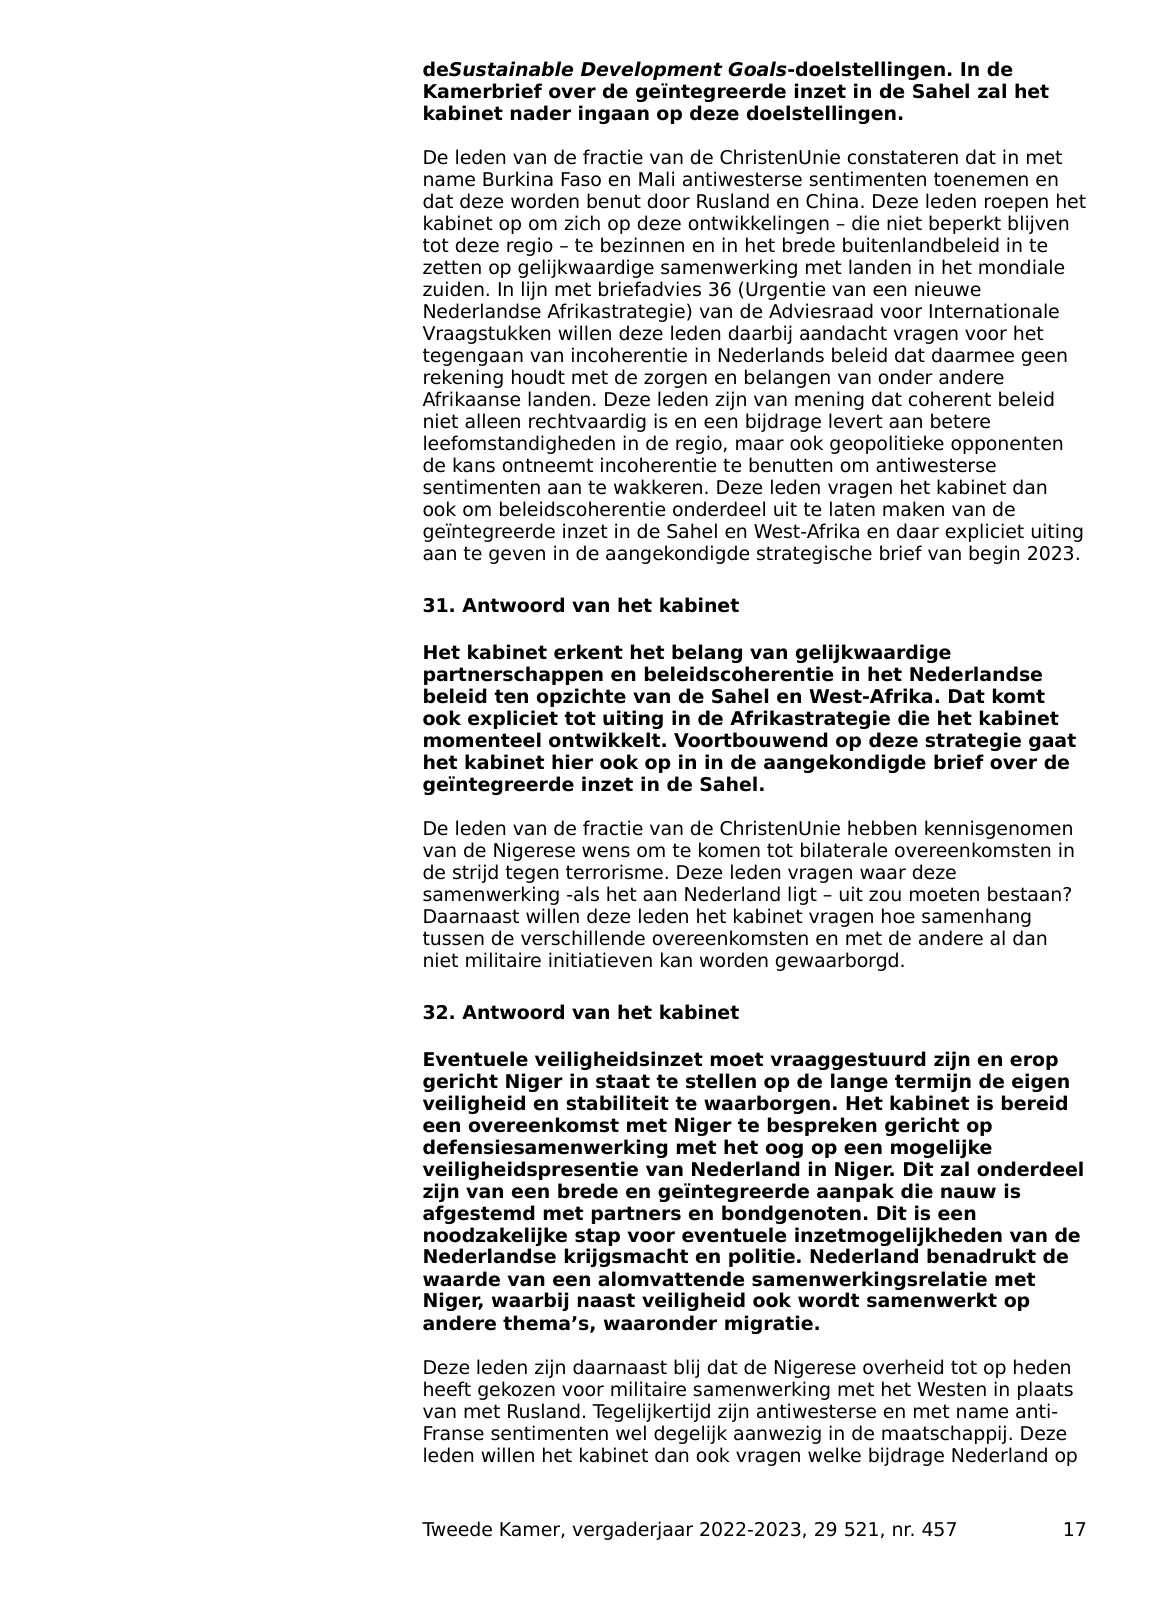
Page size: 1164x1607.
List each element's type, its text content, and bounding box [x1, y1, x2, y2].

text Eventuele veiligheidsinzet moet vraaggestuurd zijn en erop gericht Niger in staat te stellen op de lange termijn de eigen veiligheid en stabiliteit te waarborgen. Het kabinet is bereid een overeenkomst met Niger te bespreken gericht op defensiesamenwerking met het oog op een mogelijke veiligheidspresentie van Nederland in Niger. Dit zal onderdeel zijn van een brede en geïntegreerde aanpak die nauw is afgestemd met partners en bondgenoten. Dit is een noodzakelijke stap voor eventuele inzetmogelijkheden van de Nederlandse krijgsmacht en politie. Nederland benadrukt de waarde van een alomvattende samenwerkingsrelatie met Niger, waarbij naast veiligheid ook wordt samenwerkt op andere thema’s, waaronder migratie. [422, 1049, 1087, 1334]
text De leden van de fractie van de ChristenUnie constateren dat in met name Burkina Faso en Mali antiwesterse sentimenten toenemen en dat deze worden benut door Rusland en China. Deze leden roepen het kabinet op om zich op deze ontwikkelingen – die niet beperkt blijven tot deze regio – te bezinnen en in het brede buitenlandbeleid in te zetten op gelijkwaardige samenwerking met landen in het mondiale zuiden. In lijn met briefadvies 36 (Urgentie van een nieuwe Nederlandse Afrikastrategie) van de Adviesraad voor Internationale Vraagstukken willen deze leden daarbij aandacht vragen voor het tegengaan van incoherentie in Nederlands beleid dat daarmee geen rekening houdt met de zorgen en belangen van onder andere Afrikaanse landen. Deze leden zijn van mening dat coherent beleid niet alleen rechtvaardig is en een bijdrage levert aan betere leefomstandigheden in de regio, maar ook geopolitieke opponenten de kans ontneemt incoherentie te benutten om antiwesterse sentimenten aan te wakkeren. Deze leden vragen het kabinet dan ook om beleidscoherentie onderdeel uit te laten maken van de geïntegreerde inzet in de Sahel en West-Afrika en daar expliciet uiting aan te geven in de aangekondigde strategische brief van begin 2023. [422, 147, 1087, 565]
text Het kabinet erkent het belang van gelijkwaardige partnerschappen en beleidscoherentie in het Nederlandse beleid ten opzichte van de Sahel en West-Afrika. Dat komt ook expliciet tot uiting in de Afrikastrategie die het kabinet momenteel ontwikkelt. Voortbouwend op deze strategie gaat het kabinet hier ook op in in de aangekondigde brief over de geïntegreerde inzet in de Sahel. [422, 642, 1087, 796]
subtitle 31. Antwoord van het kabinet [422, 595, 1087, 617]
text Deze leden zijn daarnaast blij dat de Nigerese overheid tot op heden heeft gekozen voor militaire samenwerking met het Westen in plaats van met Rusland. Tegelijkertijd zijn antiwesterse en met name anti-Franse sentimenten wel degelijk aanwezig in de maatschappij. Deze leden willen het kabinet dan ook vragen welke bijdrage Nederland op [422, 1357, 1087, 1466]
text deSustainable Development Goals-doelstellingen. In de Kamerbrief over de geïntegreerde inzet in de Sahel zal het kabinet nader ingaan op deze doelstellingen. [422, 59, 1087, 125]
text De leden van de fractie van de ChristenUnie hebben kennisgenomen van de Nigerese wens om te komen tot bilaterale overeenkomsten in de strijd tegen terrorisme. Deze leden vragen waar deze samenwerking -als het aan Nederland ligt – uit zou moeten bestaan? Daarnaast willen deze leden het kabinet vragen hoe samenhang tussen de verschillende overeenkomsten en met de andere al dan niet militaire initiatieven kan worden gewaarborgd. [422, 818, 1087, 972]
subtitle 32. Antwoord van het kabinet [422, 1002, 1087, 1024]
